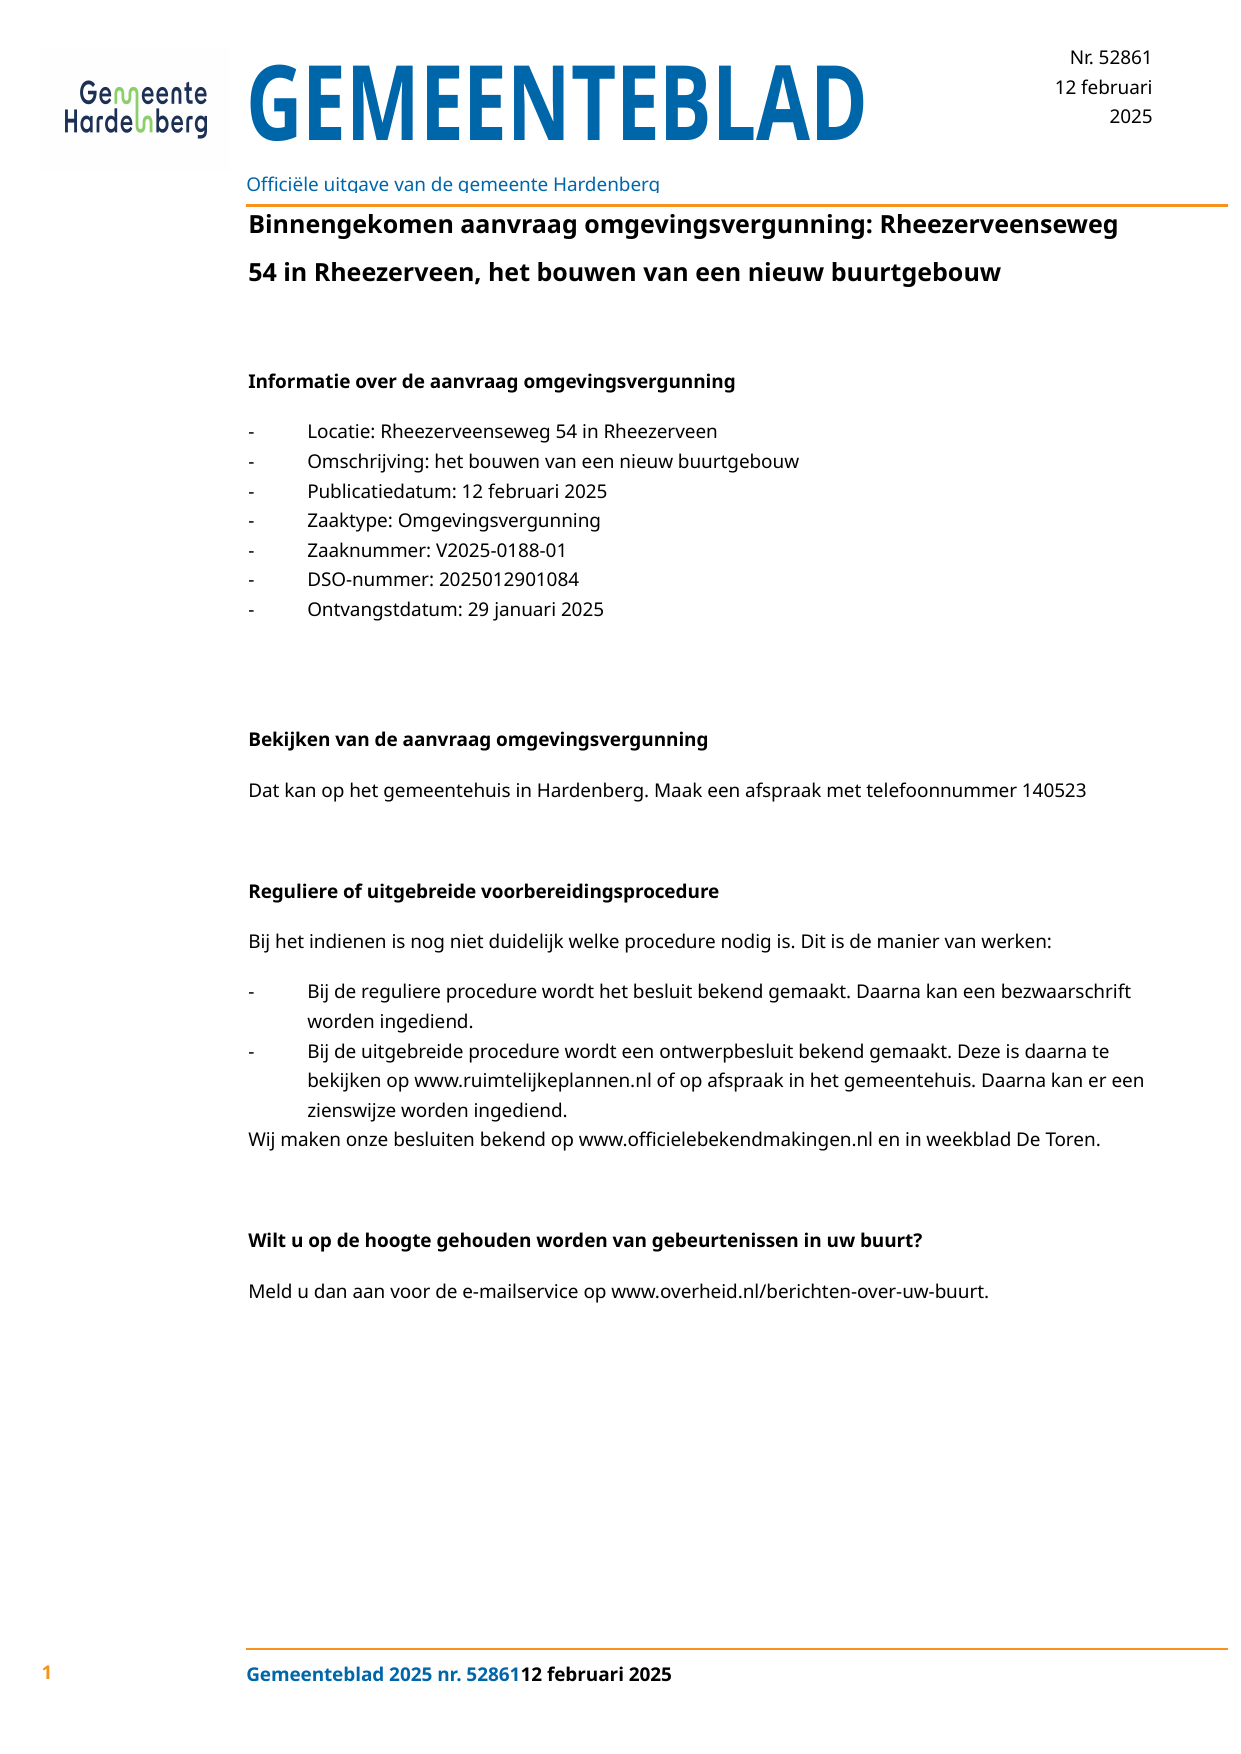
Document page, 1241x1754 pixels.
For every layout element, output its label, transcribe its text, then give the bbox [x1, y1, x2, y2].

text Bekijken van de aanvraag omgevingsvergunning [248, 727, 1152, 752]
list Zaaknummer: V2025-0188-01 [248, 537, 1152, 563]
list Ontvangstdatum: 29 januari 2025 [248, 596, 1152, 622]
list Bij de reguliere procedure wordt het besluit bekend gemaakt. Daarna kan een bezwaarschrift worden ingediend. [248, 979, 1152, 1034]
picture [41, 47, 231, 172]
list Bij de uitgebreide procedure wordt een ontwerpbesluit bekend gemaakt. Deze is daarna te bekijken op www.ruimtelijkeplannen.nl of op afspraak in het gemeentehuis. Daarna kan er een zienswijze worden ingediend. [248, 1038, 1152, 1123]
text Bij het indienen is nog niet duidelijk welke procedure nodig is. Dit is de manier van werken: [248, 928, 1152, 954]
list Locatie: Rheezerveenseweg 54 in Rheezerveen [248, 419, 1152, 444]
list Omschrijving: het bouwen van een nieuw buurtgebouw [248, 448, 1152, 474]
list DSO-nummer: 2025012901084 [248, 567, 1152, 592]
text Wilt u op de hoogte gehouden worden van gebeurtenissen in uw buurt? [248, 1227, 1152, 1253]
text Reguliere of uitgebreide voorbereidingsprocedure [248, 878, 1152, 904]
text Binnengekomen aanvraag omgevingsvergunning: Rheezerveenseweg 54 in Rheezerveen, het bouwen van een nieuw buurtgebouw [248, 207, 1152, 288]
text Wij maken onze besluiten bekend op www.officielebekendmakingen.nl en in weekblad De Toren. [248, 1127, 1152, 1152]
text Meld u dan aan voor de e-mailservice op www.overheid.nl/berichten-over-uw-buurt. [248, 1278, 1152, 1304]
text Dat kan op het gemeentehuis in Hardenberg. Maak een afspraak met telefoonnummer 140523 [248, 777, 1152, 803]
text Informatie over de aanvraag omgevingsvergunning [248, 368, 1152, 394]
list Zaaktype: Omgevingsvergunning [248, 507, 1152, 533]
list Publicatiedatum: 12 februari 2025 [248, 478, 1152, 504]
